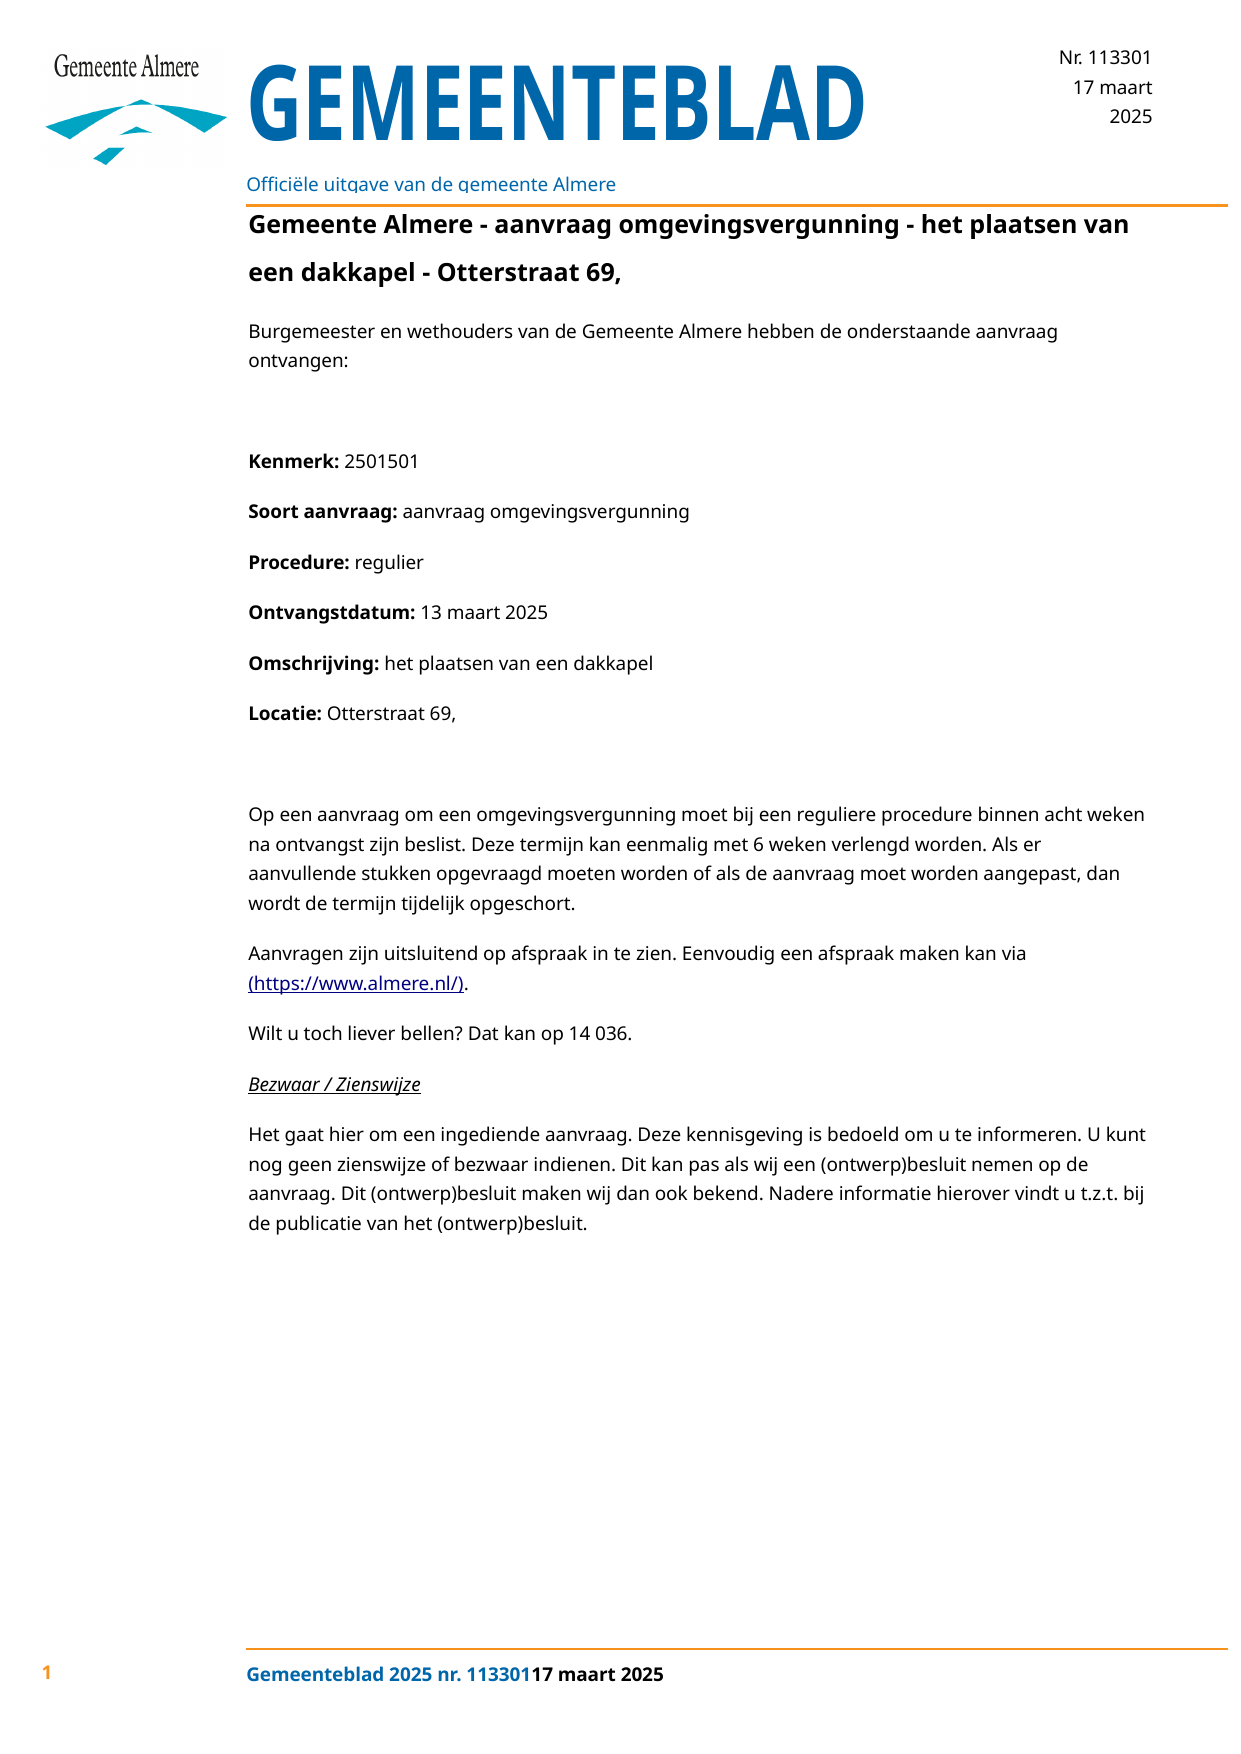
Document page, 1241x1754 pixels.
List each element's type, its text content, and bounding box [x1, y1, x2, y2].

text Omschrijving: het plaatsen van een dakkapel [248, 650, 1152, 676]
text Ontvangstdatum: 13 maart 2025 [248, 599, 1152, 625]
text Kenmerk: 2501501 [248, 448, 1152, 474]
picture [41, 47, 231, 172]
text Wilt u toch liever bellen? Dat kan op 14 036. [248, 1020, 1152, 1046]
text Op een aanvraag om een omgevingsvergunning moet bij een reguliere procedure binnen acht weken na ontvangst zijn beslist. Deze termijn kan eenmalig met 6 weken verlengd worden. Als er aanvullende stukken opgevraagd moeten worden of als de aanvraag moet worden aangepast, dan wordt de termijn tijdelijk opgeschort. [248, 801, 1152, 916]
text Procedure: regulier [248, 549, 1152, 575]
text Bezwaar / Zienswijze [248, 1071, 1152, 1097]
text Burgemeester en wethouders van de Gemeente Almere hebben de onderstaande aanvraag ontvangen: [248, 318, 1152, 373]
text Soort aanvraag: aanvraag omgevingsvergunning [248, 499, 1152, 524]
text Gemeente Almere - aanvraag omgevingsvergunning - het plaatsen van een dakkapel - Otterstraat 69, [248, 207, 1152, 288]
text Locatie: Otterstraat 69, [248, 700, 1152, 726]
text Aanvragen zijn uitsluitend op afspraak in te zien. Eenvoudig een afspraak maken kan via (https://www.almere.nl/). [248, 940, 1152, 996]
text Het gaat hier om een ingediende aanvraag. Deze kennisgeving is bedoeld om u te informeren. U kunt nog geen zienswijze of bezwaar indienen. Dit kan pas als wij een (ontwerp)besluit nemen op de aanvraag. Dit (ontwerp)besluit maken wij dan ook bekend. Nadere informatie hierover vindt u t.z.t. bij de publicatie van het (ontwerp)besluit. [248, 1121, 1152, 1236]
